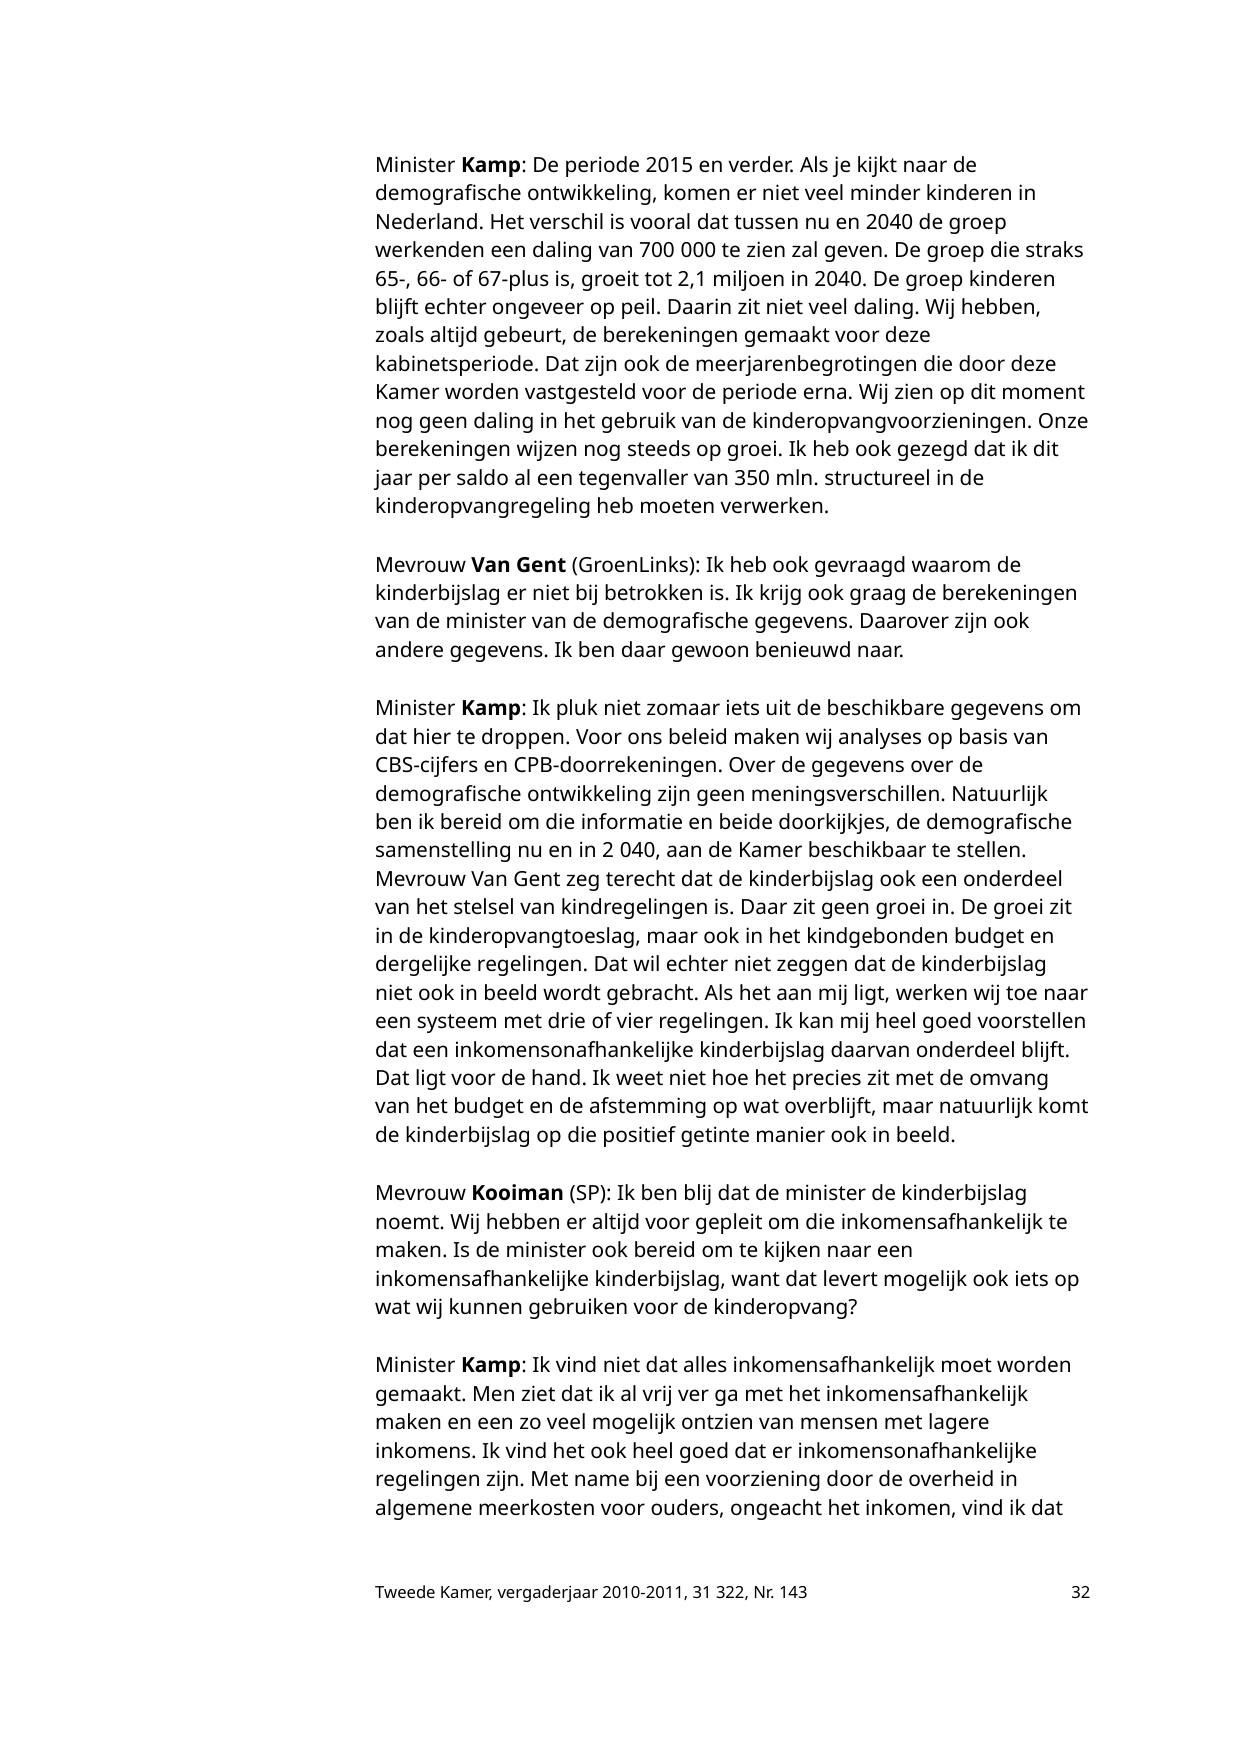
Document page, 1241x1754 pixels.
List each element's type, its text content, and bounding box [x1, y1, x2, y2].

text Minister Kamp: Ik vind niet dat alles inkomensafhankelijk moet worden gemaakt. Men ziet dat ik al vrij ver ga met het inkomensafhankelijk maken en een zo veel mogelijk ontzien van mensen met lagere inkomens. Ik vind het ook heel goed dat er inkomensonafhankelijke regelingen zijn. Met name bij een voorziening door de overheid in algemene meerkosten voor ouders, ongeacht het inkomen, vind ik dat [375, 1351, 1090, 1521]
text Mevrouw Kooiman (SP): Ik ben blij dat de minister de kinderbijslag noemt. Wij hebben er altijd voor gepleit om die inkomensafhankelijk te maken. Is de minister ook bereid om te kijken naar een inkomensafhankelijke kinderbijslag, want dat levert mogelijk ook iets op wat wij kunnen gebruiken voor de kinderopvang? [375, 1178, 1090, 1321]
text Minister Kamp: Ik pluk niet zomaar iets uit de beschikbare gegevens om dat hier te droppen. Voor ons beleid maken wij analyses op basis van CBS-cijfers en CPB-doorrekeningen. Over de gegevens over de demografische ontwikkeling zijn geen meningsverschillen. Natuurlijk ben ik bereid om die informatie en beide doorkijkjes, de demografische samenstelling nu en in 2 040, aan de Kamer beschikbaar te stellen. [375, 693, 1090, 864]
text Minister Kamp: De periode 2015 en verder. Als je kijkt naar de demografische ontwikkeling, komen er niet veel minder kinderen in Nederland. Het verschil is vooral dat tussen nu en 2040 de groep werkenden een daling van 700 000 te zien zal geven. De groep die straks 65-, 66- of 67-plus is, groeit tot 2,1 miljoen in 2040. De groep kinderen blijft echter ongeveer op peil. Daarin zit niet veel daling. Wij hebben, zoals altijd gebeurt, de berekeningen gemaakt voor deze kabinetsperiode. Dat zijn ook de meerjarenbegrotingen die door deze Kamer worden vastgesteld voor de periode erna. Wij zien op dit moment nog geen daling in het gebruik van de kinderopvangvoorzieningen. Onze berekeningen wijzen nog steeds op groei. Ik heb ook gezegd dat ik dit jaar per saldo al een tegenvaller van 350 mln. structureel in de kinderopvangregeling heb moeten verwerken. [375, 150, 1090, 520]
text Mevrouw Van Gent (GroenLinks): Ik heb ook gevraagd waarom de kinderbijslag er niet bij betrokken is. Ik krijg ook graag de berekeningen van de minister van de demografische gegevens. Daarover zijn ook andere gegevens. Ik ben daar gewoon benieuwd naar. [375, 550, 1090, 663]
text Mevrouw Van Gent zeg terecht dat de kinderbijslag ook een onderdeel van het stelsel van kindregelingen is. Daar zit geen groei in. De groei zit in de kinderopvangtoeslag, maar ook in het kindgebonden budget en dergelijke regelingen. Dat wil echter niet zeggen dat de kinderbijslag niet ook in beeld wordt gebracht. Als het aan mij ligt, werken wij toe naar een systeem met drie of vier regelingen. Ik kan mij heel goed voorstellen dat een inkomensonafhankelijke kinderbijslag daarvan onderdeel blijft. Dat ligt voor de hand. Ik weet niet hoe het precies zit met de omvang van het budget en de afstemming op wat overblijft, maar natuurlijk komt de kinderbijslag op die positief getinte manier ook in beeld. [375, 864, 1090, 1148]
